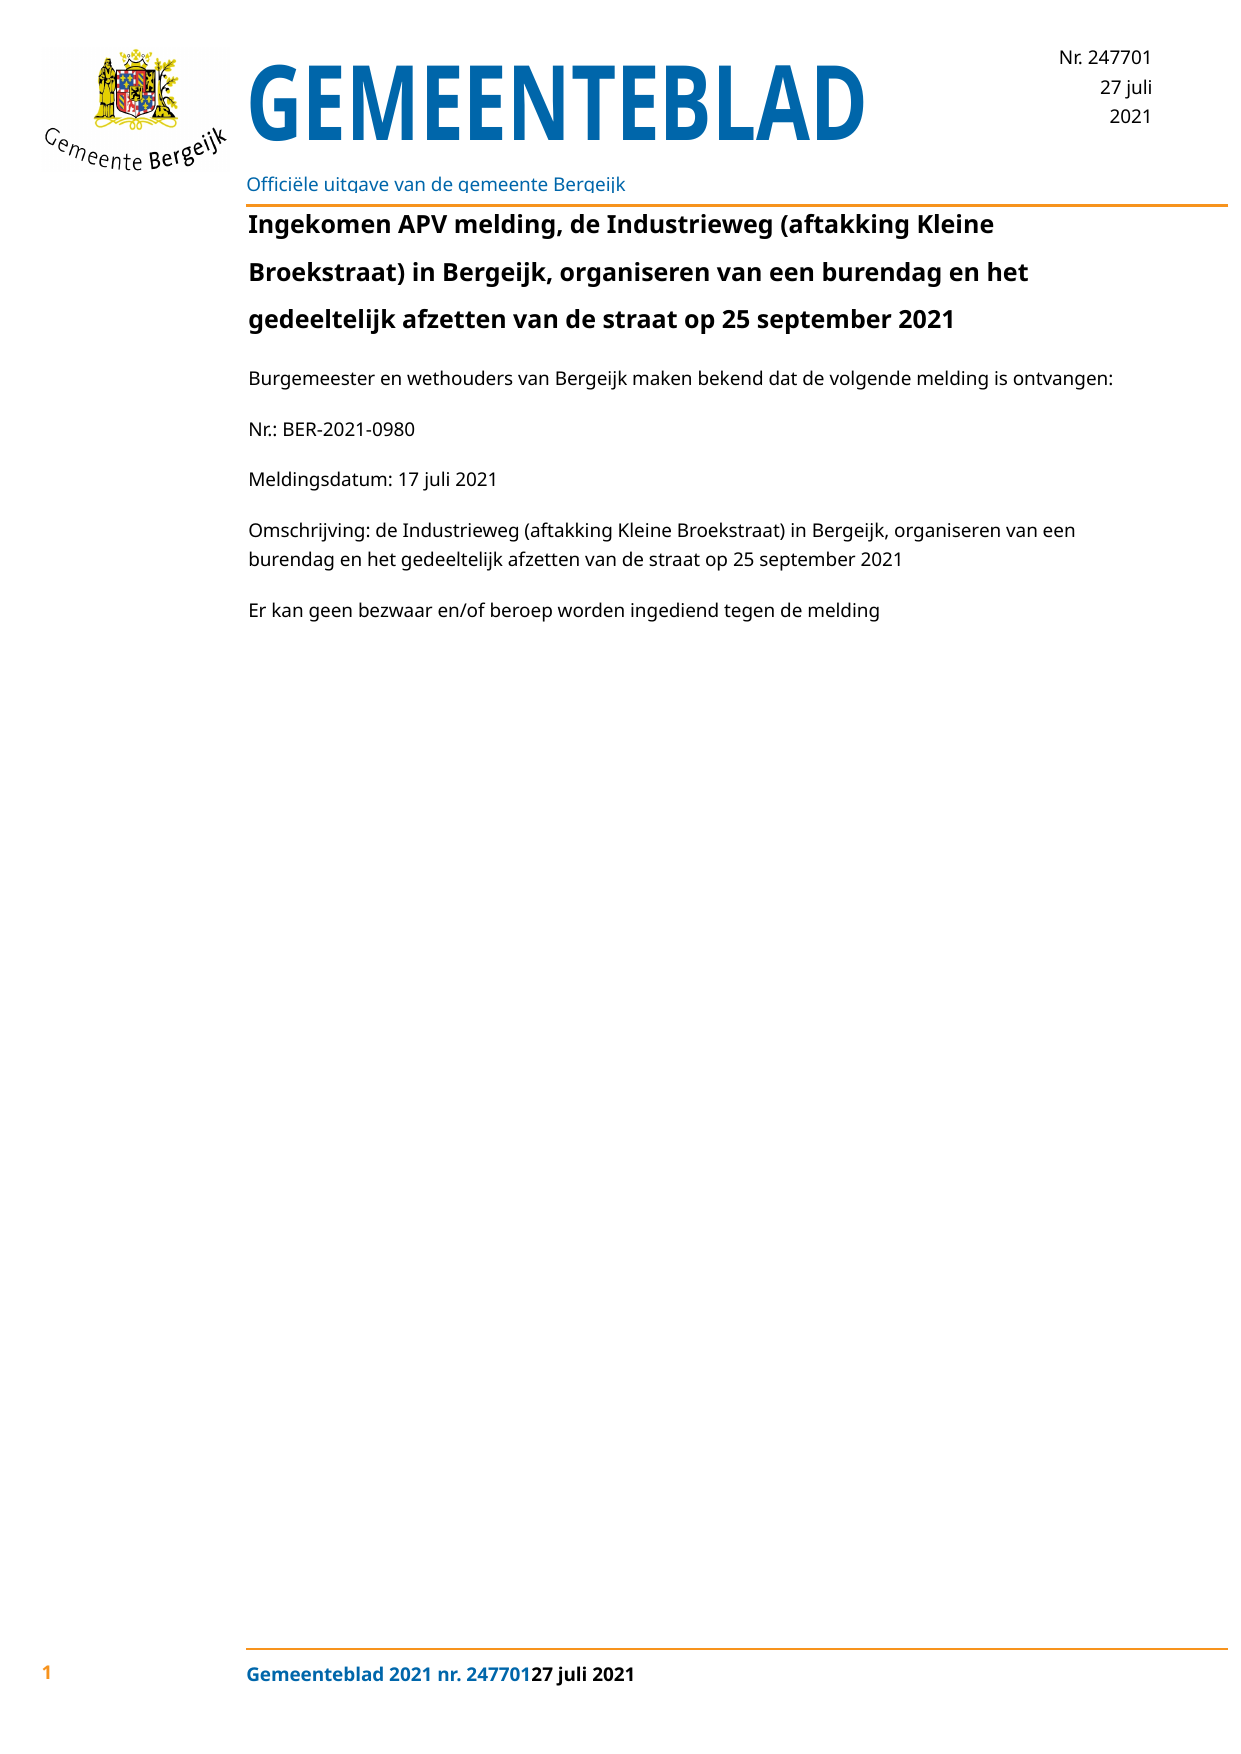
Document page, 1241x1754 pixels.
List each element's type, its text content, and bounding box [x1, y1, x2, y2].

text Omschrijving: de Industrieweg (aftakking Kleine Broekstraat) in Bergeijk, organiseren van een burendag en het gedeeltelijk afzetten van de straat op 25 september 2021 [248, 517, 1152, 572]
text Ingekomen APV melding, de Industrieweg (aftakking Kleine Broekstraat) in Bergeijk, organiseren van een burendag en het gedeeltelijk afzetten van de straat op 25 september 2021 [248, 207, 1152, 336]
text Er kan geen bezwaar en/of beroep worden ingediend tegen de melding [248, 597, 1152, 622]
text Meldingsdatum: 17 juli 2021 [248, 466, 1152, 492]
text Burgemeester en wethouders van Bergeijk maken bekend dat de volgende melding is ontvangen: [248, 366, 1152, 391]
picture [41, 47, 231, 172]
text Nr.: BER-2021-0980 [248, 416, 1152, 442]
